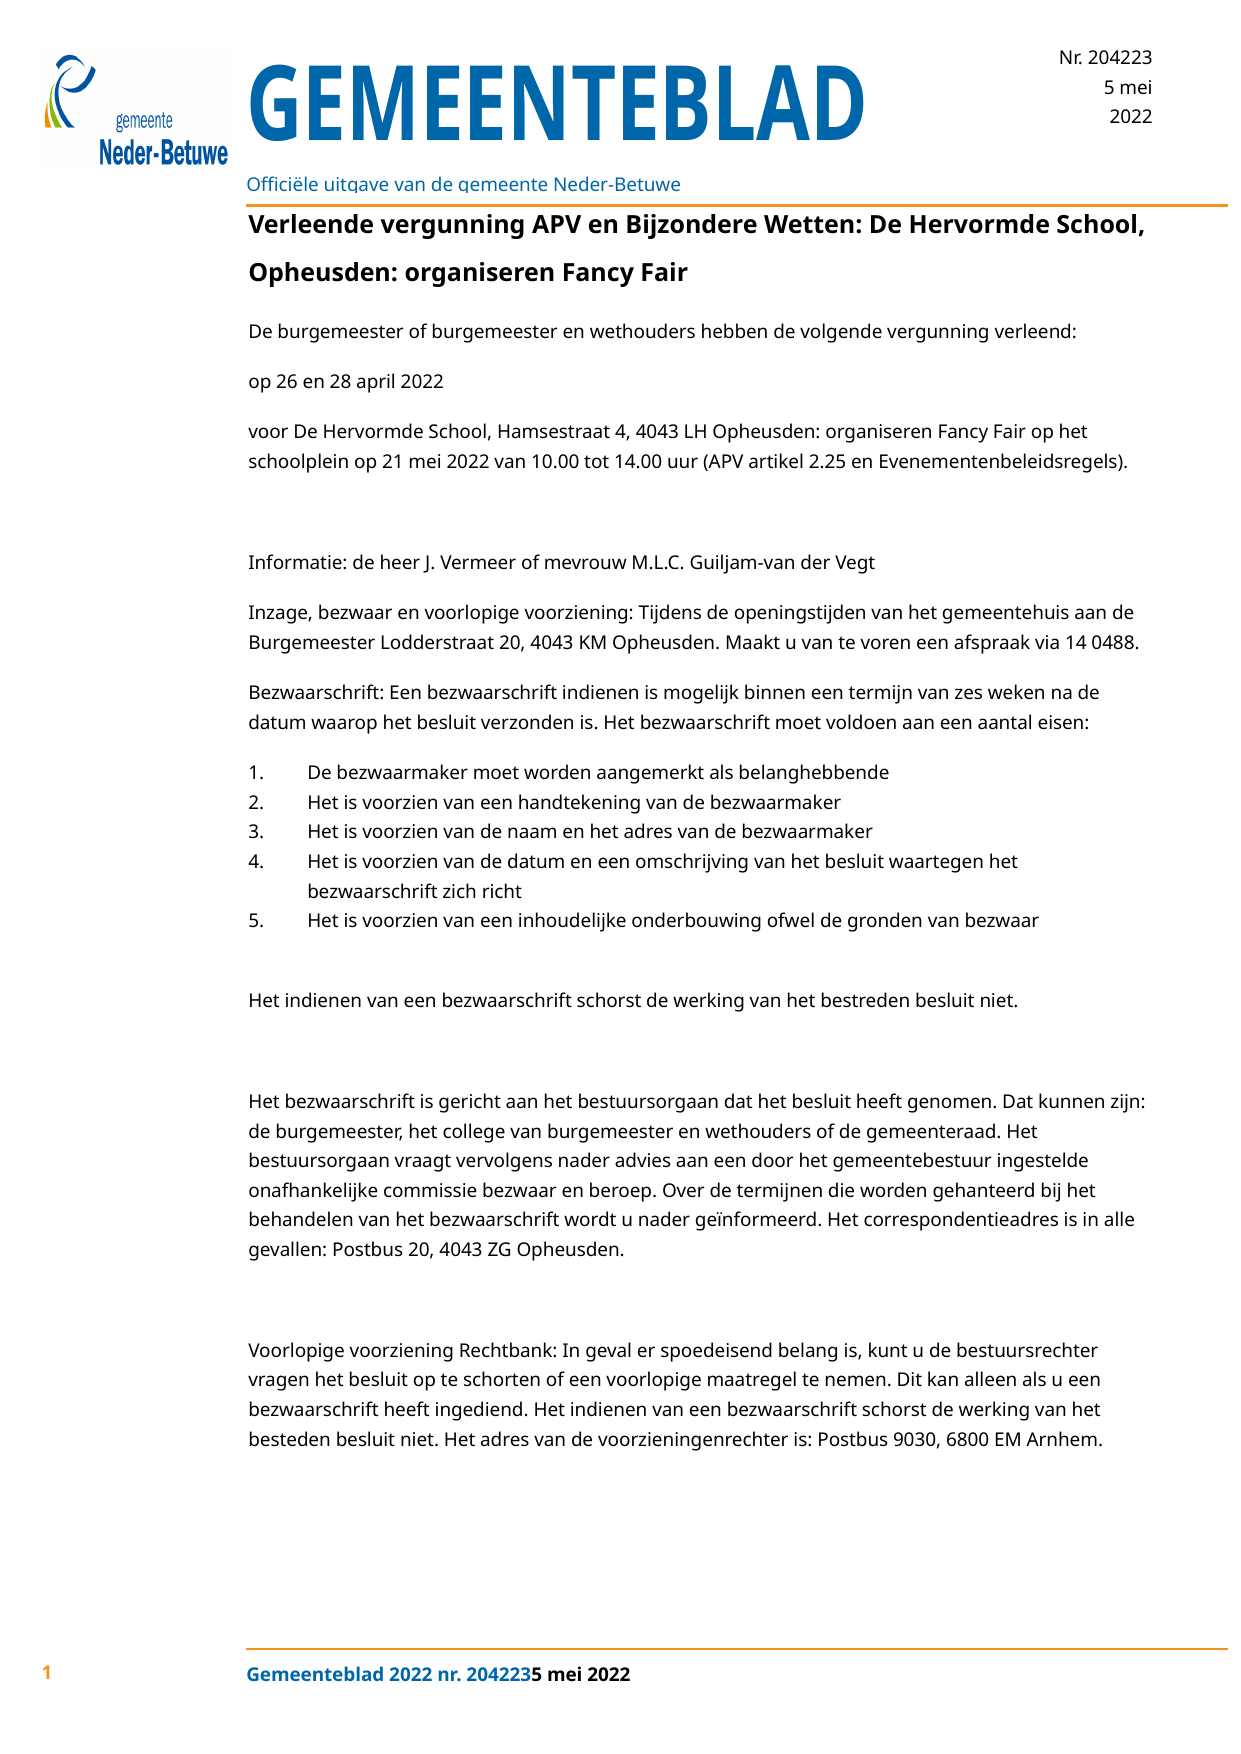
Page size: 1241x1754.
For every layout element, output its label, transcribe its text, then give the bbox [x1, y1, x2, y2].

list De bezwaarmaker moet worden aangemerkt als belanghebbende [248, 759, 1152, 785]
text Het indienen van een bezwaarschrift schorst de werking van het bestreden besluit niet. [248, 987, 1152, 1013]
picture [41, 47, 231, 172]
text Het bezwaarschrift is gericht aan het bestuursorgaan dat het besluit heeft genomen. Dat kunnen zijn: de burgemeester, het college van burgemeester en wethouders of de gemeenteraad. Het bestuursorgaan vraagt vervolgens nader advies aan een door het gemeentebestuur ingestelde onafhankelijke commissie bezwaar en beroep. Over de termijnen die worden gehanteerd bij het behandelen van het bezwaarschrift wordt u nader geïnformeerd. Het correspondentieadres is in alle gevallen: Postbus 20, 4043 ZG Opheusden. [248, 1088, 1152, 1262]
text Bezwaarschrift: Een bezwaarschrift indienen is mogelijk binnen een termijn van zes weken na de datum waarop het besluit verzonden is. Het bezwaarschrift moet voldoen aan een aantal eisen: [248, 679, 1152, 735]
text voor De Hervormde School, Hamsestraat 4, 4043 LH Opheusden: organiseren Fancy Fair op het schoolplein op 21 mei 2022 van 10.00 tot 14.00 uur (APV artikel 2.25 en Evenementenbeleidsregels). [248, 419, 1152, 474]
text De burgemeester of burgemeester en wethouders hebben de volgende vergunning verleend: [248, 318, 1152, 344]
list Het is voorzien van de datum en een omschrijving van het besluit waartegen het bezwaarschrift zich richt [248, 848, 1152, 904]
text Voorlopige voorziening Rechtbank: In geval er spoedeisend belang is, kunt u de bestuursrechter vragen het besluit op te schorten of een voorlopige maatregel te nemen. Dit kan alleen als u een bezwaarschrift heeft ingediend. Het indienen van een bezwaarschrift schorst de werking van het besteden besluit niet. Het adres van de voorzieningenrechter is: Postbus 9030, 6800 EM Arnhem. [248, 1337, 1152, 1452]
text Informatie: de heer J. Vermeer of mevrouw M.L.C. Guiljam-van der Vegt [248, 549, 1152, 575]
text op 26 en 28 april 2022 [248, 368, 1152, 394]
list Het is voorzien van een inhoudelijke onderbouwing ofwel de gronden van bezwaar [248, 907, 1152, 933]
list Het is voorzien van de naam en het adres van de bezwaarmaker [248, 819, 1152, 844]
text Verleende vergunning APV en Bijzondere Wetten: De Hervormde School, Opheusden: organiseren Fancy Fair [248, 207, 1152, 288]
list Het is voorzien van een handtekening van de bezwaarmaker [248, 789, 1152, 815]
text Inzage, bezwaar en voorlopige voorziening: Tijdens de openingstijden van het gemeentehuis aan de Burgemeester Lodderstraat 20, 4043 KM Opheusden. Maakt u van te voren een afspraak via 14 0488. [248, 599, 1152, 655]
